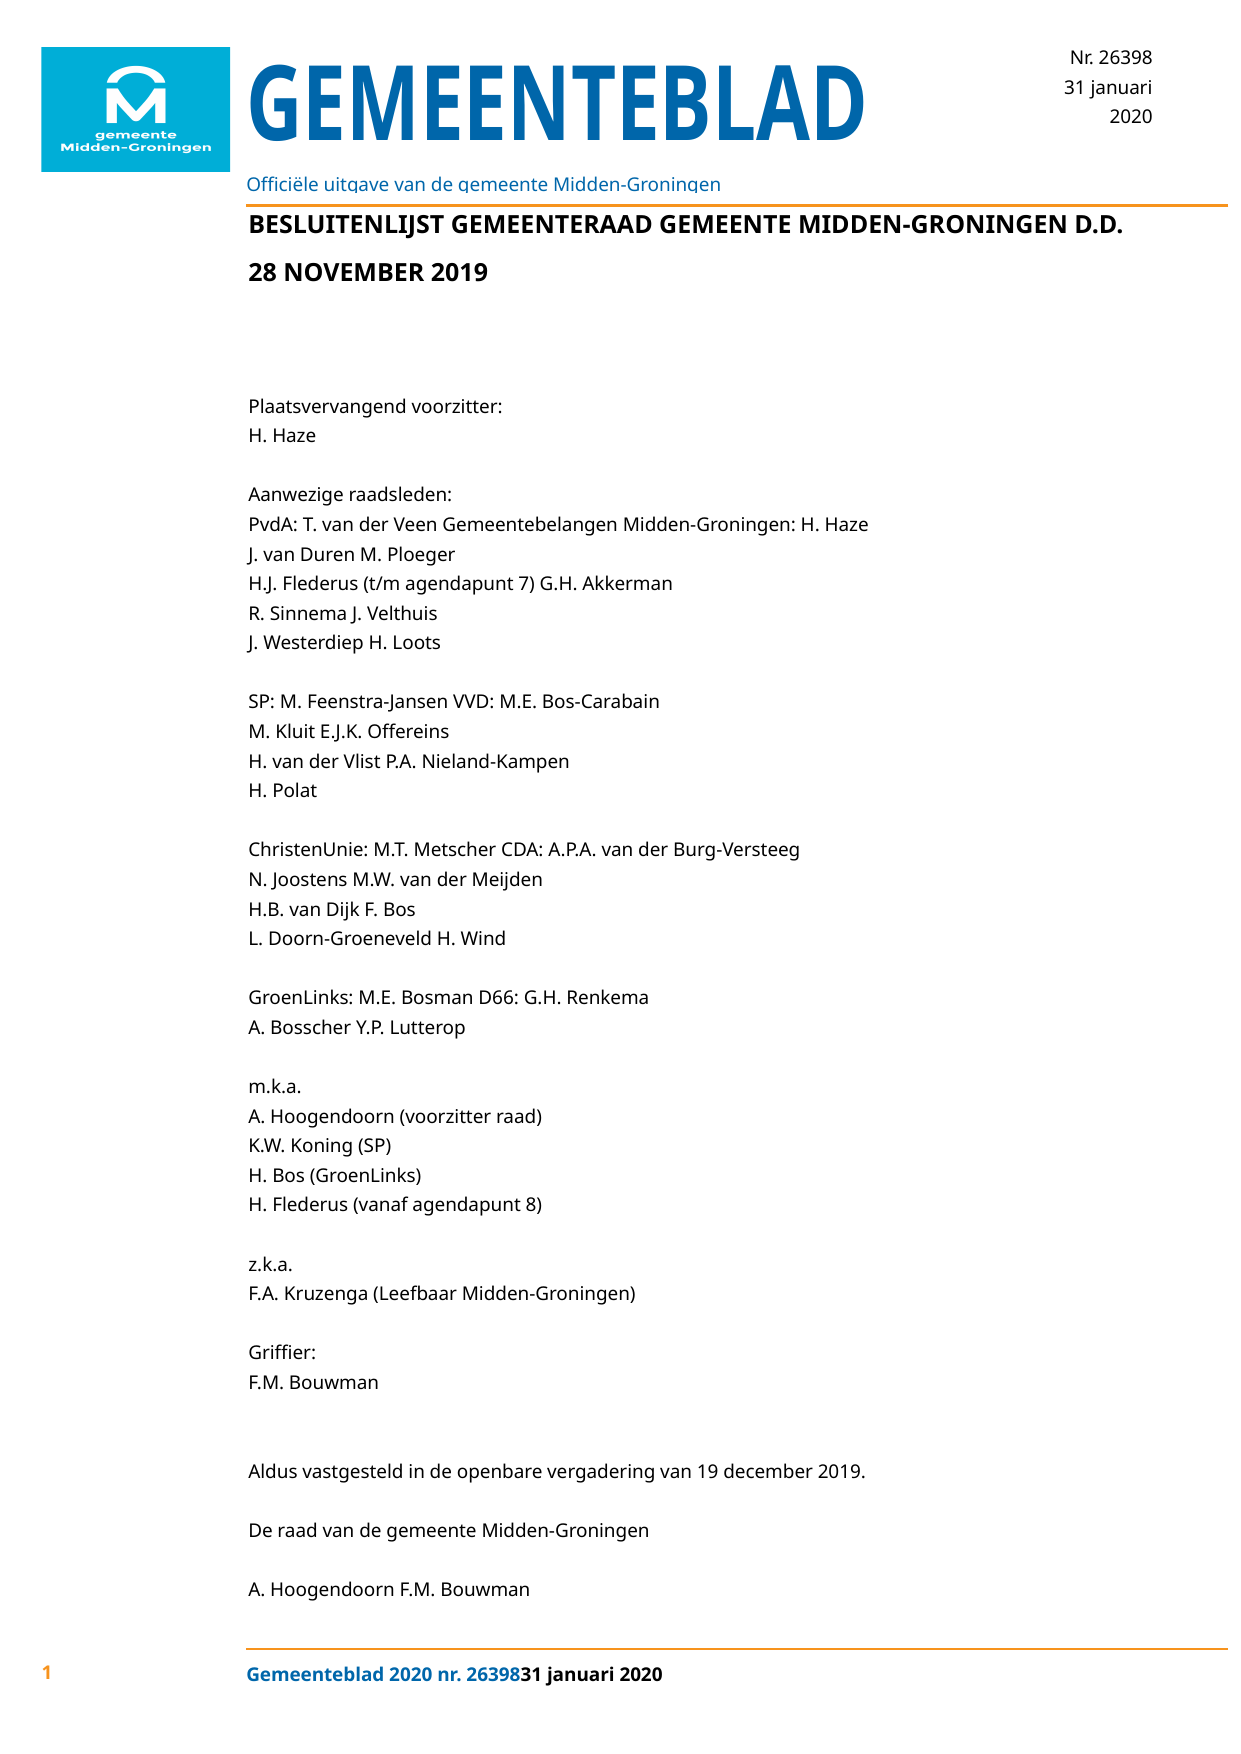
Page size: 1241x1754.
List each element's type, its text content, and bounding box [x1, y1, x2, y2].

text H. van der Vlist P.A. Nieland-Kampen [248, 748, 1152, 774]
text De raad van de gemeente Midden-Groningen [248, 1517, 1152, 1543]
text H.B. van Dijk F. Bos [248, 896, 1152, 922]
text SP: M. Feenstra-Jansen VVD: M.E. Bos-Carabain [248, 689, 1152, 714]
text Griffier: [248, 1339, 1152, 1365]
text L. Doorn-Groeneveld H. Wind [248, 925, 1152, 951]
text H. Flederus (vanaf agendapunt 8) [248, 1192, 1152, 1217]
text ChristenUnie: M.T. Metscher CDA: A.P.A. van der Burg-Versteeg [248, 837, 1152, 862]
text J. Westerdiep H. Loots [248, 629, 1152, 655]
text K.W. Koning (SP) [248, 1132, 1152, 1158]
picture [107, 89, 165, 122]
text N. Joostens M.W. van der Meijden [248, 866, 1152, 892]
text R. Sinnema J. Velthuis [248, 600, 1152, 626]
picture [108, 66, 164, 82]
text Aanwezige raadsleden: [248, 482, 1152, 507]
text Plaatsvervangend voorzitter: [248, 393, 1152, 419]
text A. Hoogendoorn (voorzitter raad) [248, 1103, 1152, 1129]
text F.M. Bouwman [248, 1369, 1152, 1395]
text M. Kluit E.J.K. Offereins [248, 718, 1152, 744]
picture [184, 146, 190, 153]
text H.J. Flederus (t/m agendapunt 7) G.H. Akkerman [248, 570, 1152, 596]
text m.k.a. [248, 1073, 1152, 1099]
text BESLUITENLIJST GEMEENTERAAD GEMEENTE MIDDEN-GRONINGEN D.D. 28 NOVEMBER 2019 [248, 207, 1152, 288]
text F.A. Kruzenga (Leefbaar Midden-Groningen) [248, 1280, 1152, 1306]
text H. Haze [248, 422, 1152, 448]
text PvdA: T. van der Veen Gemeentebelangen Midden-Groningen: H. Haze [248, 511, 1152, 537]
text H. Bos (GroenLinks) [248, 1162, 1152, 1188]
text H. Polat [248, 777, 1152, 803]
text J. van Duren M. Ploeger [248, 541, 1152, 567]
text A. Bosscher Y.P. Lutterop [248, 1014, 1152, 1040]
text z.k.a. [248, 1251, 1152, 1277]
text GroenLinks: M.E. Bosman D66: G.H. Renkema [248, 984, 1152, 1010]
text Aldus vastgesteld in de openbare vergadering van 19 december 2019. [248, 1458, 1152, 1484]
text A. Hoogendoorn F.M. Bouwman [248, 1576, 1152, 1602]
